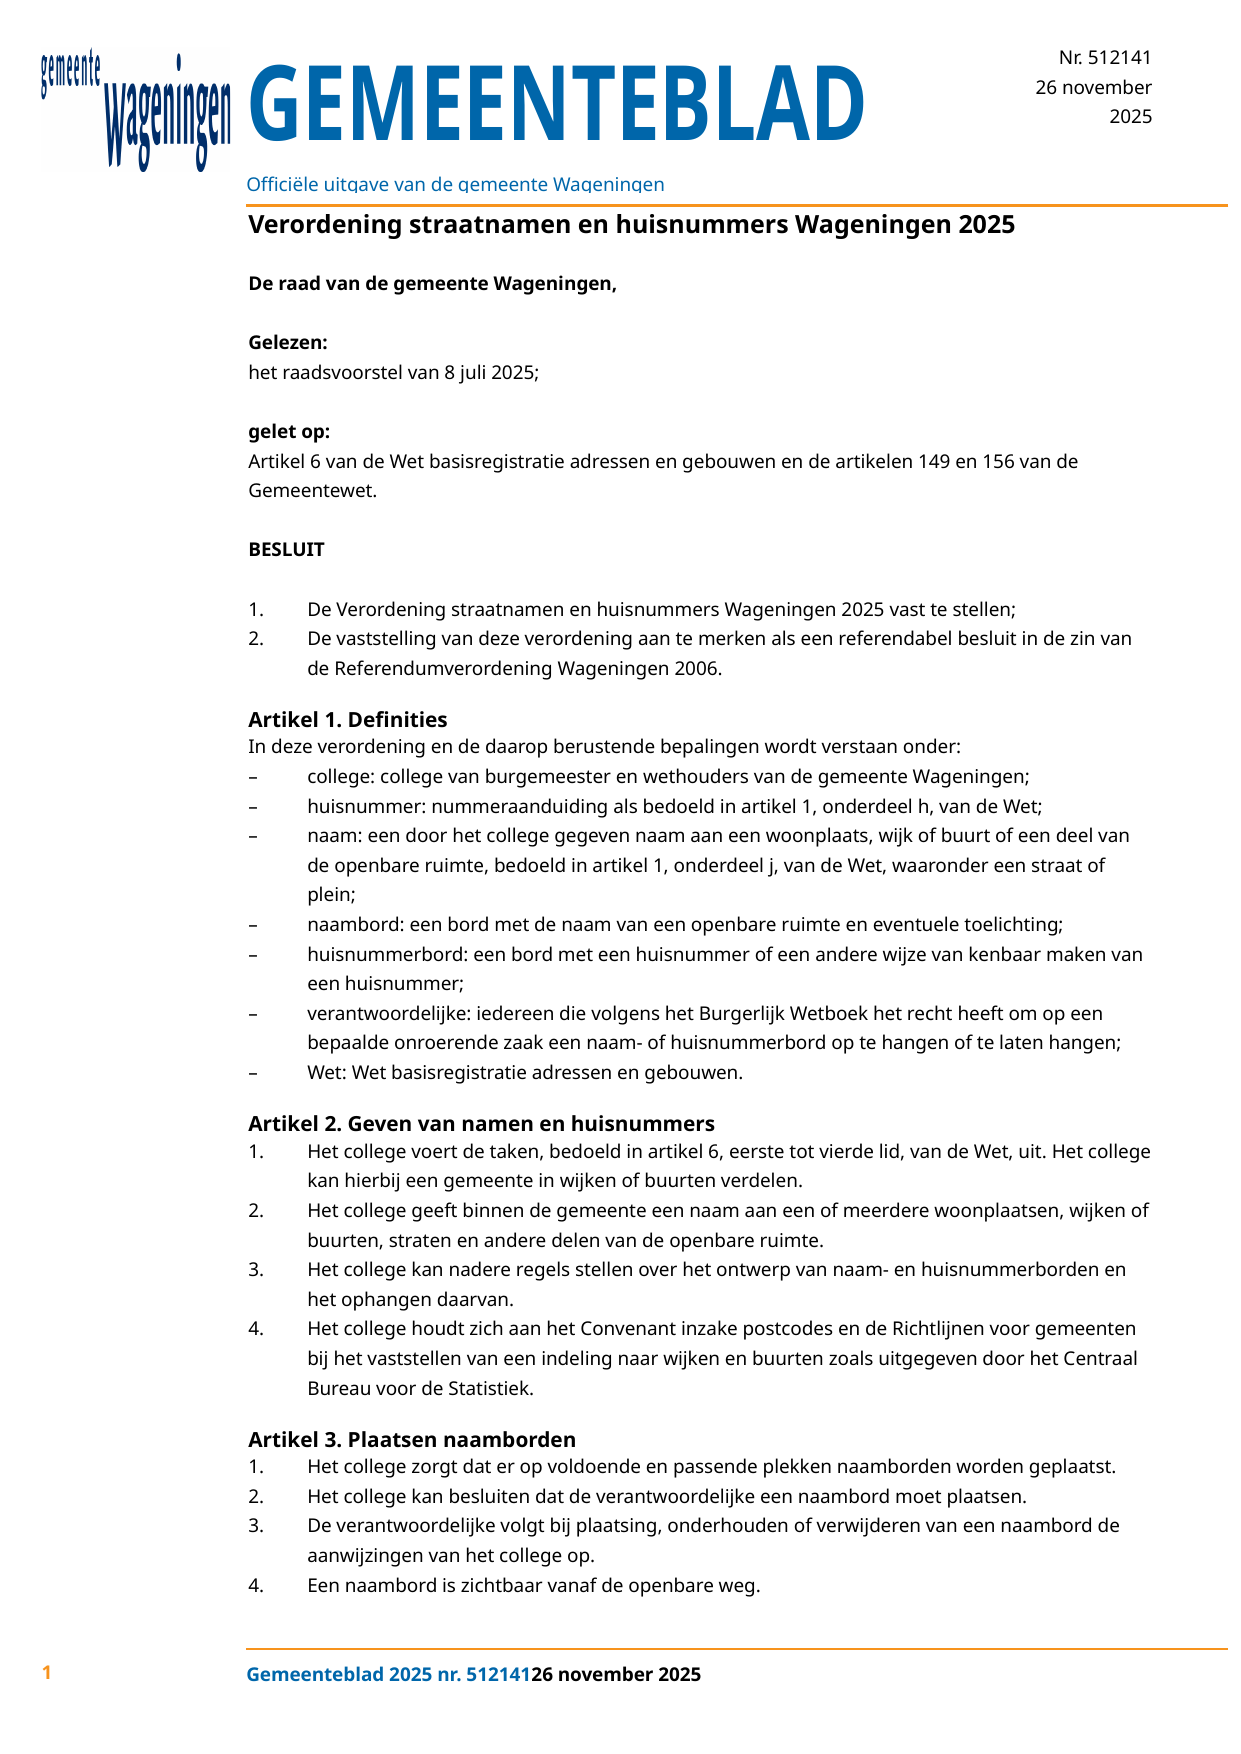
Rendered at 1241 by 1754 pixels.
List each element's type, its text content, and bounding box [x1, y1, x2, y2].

list Het college zorgt dat er op voldoende en passende plekken naamborden worden geplaatst. [248, 1453, 1152, 1479]
text het raadsvoorstel van 8 juli 2025; [248, 359, 1152, 385]
list huisnummerbord: een bord met een huisnummer of een andere wijze van kenbaar maken van een huisnummer; [248, 941, 1152, 996]
list Wet: Wet basisregistratie adressen en gebouwen. [248, 1059, 1152, 1085]
text De raad van de gemeente Wageningen, [248, 270, 1152, 296]
list Het college voert de taken, bedoeld in artikel 6, eerste tot vierde lid, van de Wet, uit. Het college kan hierbij een gemeente in wijken of buurten verdelen. [248, 1138, 1152, 1193]
list Een naambord is zichtbaar vanaf de openbare weg. [248, 1572, 1152, 1598]
picture [41, 47, 231, 172]
text Artikel 3. Plaatsen naamborden [248, 1425, 1152, 1453]
list De Verordening straatnamen en huisnummers Wageningen 2025 vast te stellen; [248, 596, 1152, 621]
list college: college van burgemeester en wethouders van de gemeente Wageningen; [248, 763, 1152, 789]
text Artikel 1. Definities [248, 705, 1152, 734]
text gelet op: [248, 418, 1152, 444]
text Gelezen: [248, 329, 1152, 355]
text In deze verordening en de daarop berustende bepalingen wordt verstaan onder: [248, 734, 1152, 759]
text Artikel 2. Geven van namen en huisnummers [248, 1109, 1152, 1138]
list Het college kan besluiten dat de verantwoordelijke een naambord moet plaatsen. [248, 1483, 1152, 1509]
list De vaststelling van deze verordening aan te merken als een referendabel besluit in de zin van de Referendumverordening Wageningen 2006. [248, 625, 1152, 681]
text Verordening straatnamen en huisnummers Wageningen 2025 [248, 207, 1152, 241]
list naambord: een bord met de naam van een openbare ruimte en eventuele toelichting; [248, 911, 1152, 937]
list Het college houdt zich aan het Convenant inzake postcodes en de Richtlijnen voor gemeenten bij het vaststellen van een indeling naar wijken en buurten zoals uitgegeven door het Centraal Bureau voor de Statistiek. [248, 1316, 1152, 1400]
text BESLUIT [248, 537, 1152, 562]
list naam: een door het college gegeven naam aan een woonplaats, wijk of buurt of een deel van de openbare ruimte, bedoeld in artikel 1, onderdeel j, van de Wet, waaronder een straat of plein; [248, 822, 1152, 907]
list De verantwoordelijke volgt bij plaatsing, onderhouden of verwijderen van een naambord de aanwijzingen van het college op. [248, 1513, 1152, 1568]
list verantwoordelijke: iedereen die volgens het Burgerlijk Wetboek het recht heeft om op een bepaalde onroerende zaak een naam- of huisnummerbord op te hangen of te laten hangen; [248, 1000, 1152, 1055]
list Het college kan nadere regels stellen over het ontwerp van naam- en huisnummerborden en het ophangen daarvan. [248, 1256, 1152, 1312]
list huisnummer: nummeraanduiding als bedoeld in artikel 1, onderdeel h, van de Wet; [248, 793, 1152, 819]
list Het college geeft binnen de gemeente een naam aan een of meerdere woonplaatsen, wijken of buurten, straten en andere delen van de openbare ruimte. [248, 1197, 1152, 1252]
text Artikel 6 van de Wet basisregistratie adressen en gebouwen en de artikelen 149 en 156 van de Gemeentewet. [248, 448, 1152, 503]
